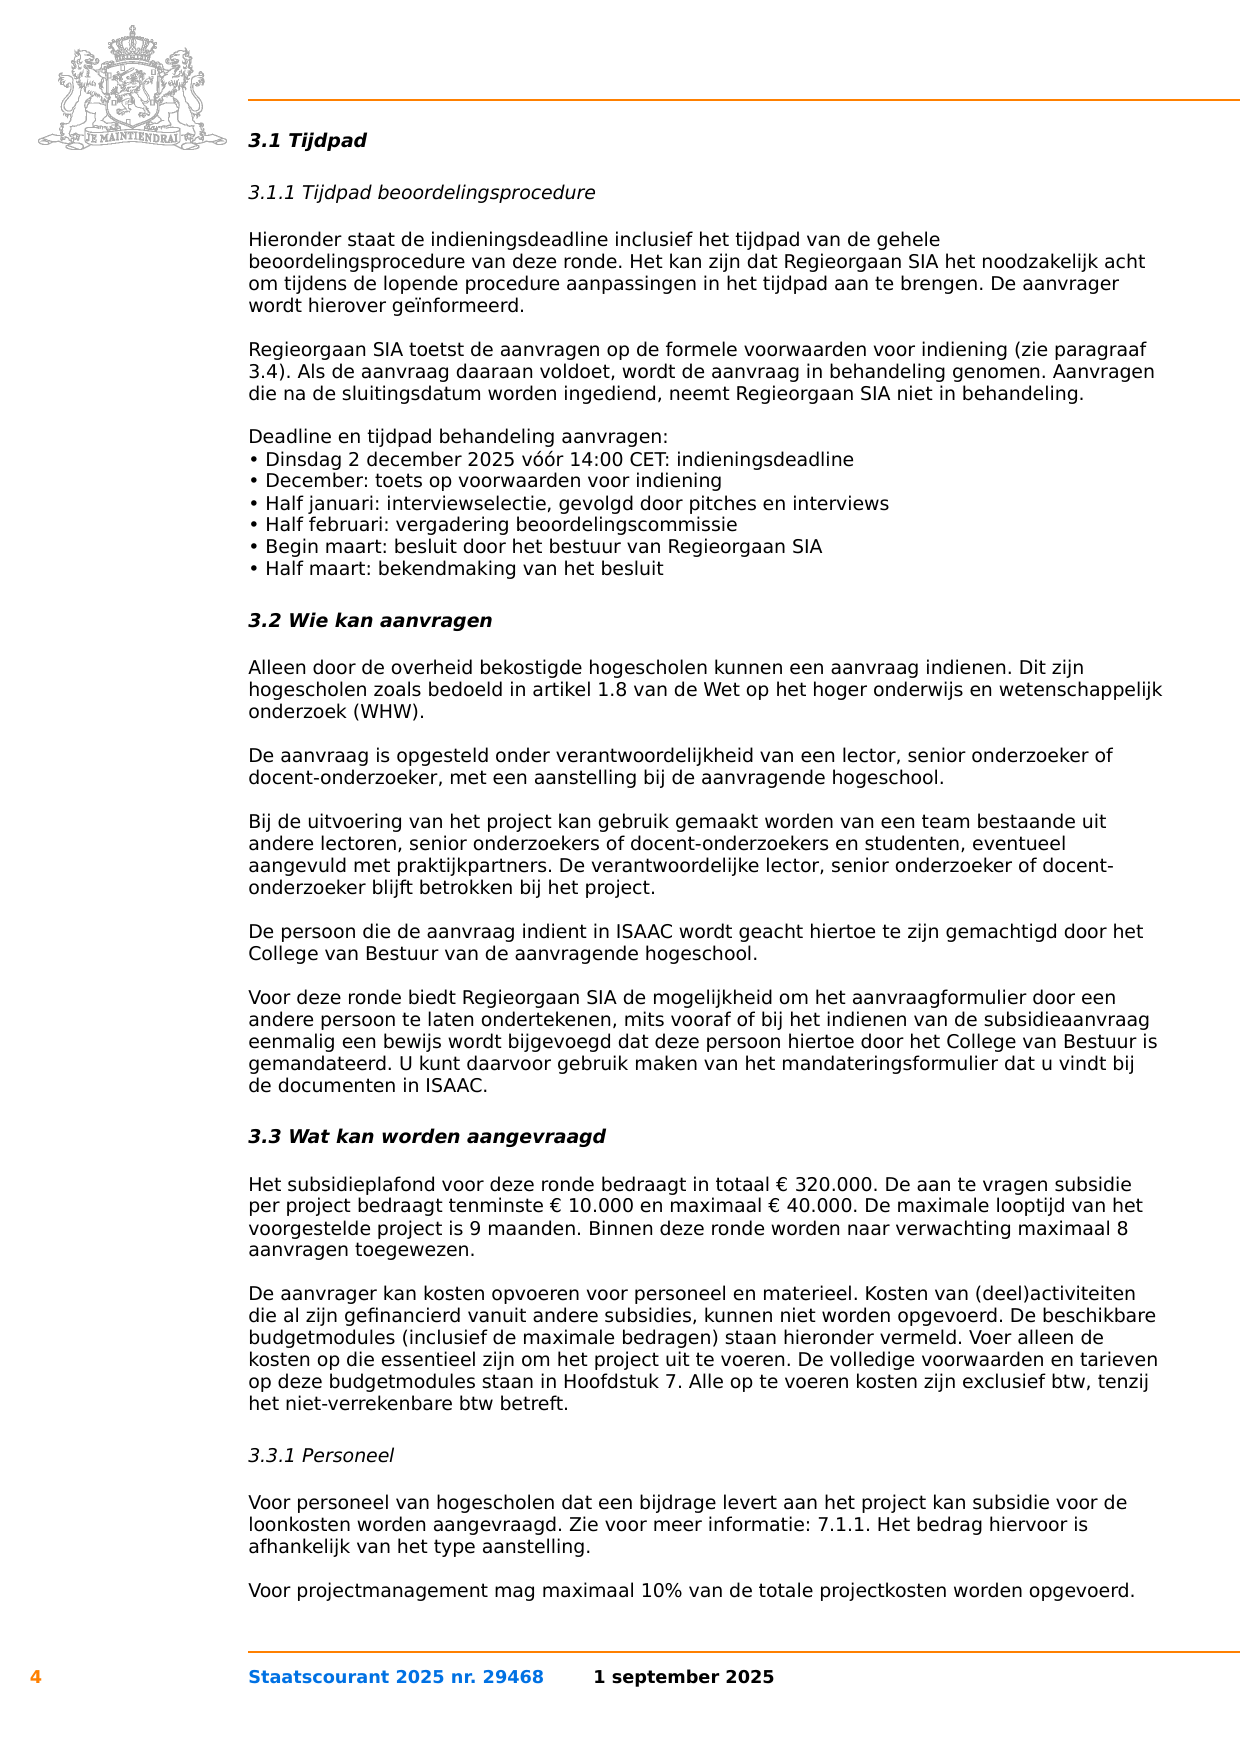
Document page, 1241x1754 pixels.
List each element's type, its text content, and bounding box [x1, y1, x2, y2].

text • Half maart: bekendmaking van het besluit [248, 558, 1163, 580]
text • Dinsdag 2 december 2025 vóór 14:00 CET: indieningsdeadline [248, 448, 1163, 470]
text Hieronder staat de indieningsdeadline inclusief het tijdpad van de gehele beoordelingsprocedure van deze ronde. Het kan zijn dat Regieorgaan SIA het noodzakelijk acht om tijdens de lopende procedure aanpassingen in het tijdpad aan te brengen. De aanvrager wordt hierover geïnformeerd. [248, 229, 1163, 317]
picture [38, 25, 227, 150]
subtitle 3.2 Wie kan aanvragen [248, 610, 1163, 632]
subtitle 3.3.1 Personeel [248, 1445, 1163, 1467]
text Het subsidieplafond voor deze ronde bedraagt in totaal € 320.000. De aan te vragen subsidie per project bedraagt tenminste € 10.000 en maximaal € 40.000. De maximale looptijd van het voorgestelde project is 9 maanden. Binnen deze ronde worden naar verwachting maximaal 8 aanvragen toegewezen. [248, 1173, 1163, 1261]
text Alleen door de overheid bekostigde hogescholen kunnen een aanvraag indienen. Dit zijn hogescholen zoals bedoeld in artikel 1.8 van de Wet op het hoger onderwijs en wetenschappelijk onderzoek (WHW). [248, 657, 1163, 723]
subtitle 3.3 Wat kan worden aangevraagd [248, 1126, 1163, 1148]
text De aanvraag is opgesteld onder verantwoordelijkheid van een lector, senior onderzoeker of docent-onderzoeker, met een aanstelling bij de aanvragende hogeschool. [248, 745, 1163, 789]
text Voor deze ronde biedt Regieorgaan SIA de mogelijkheid om het aanvraagformulier door een andere persoon te laten ondertekenen, mits vooraf of bij het indienen van de subsidieaanvraag eenmalig een bewijs wordt bijgevoegd dat deze persoon hiertoe door het College van Bestuur is gemandateerd. U kunt daarvoor gebruik maken van het mandateringsformulier dat u vindt bij de documenten in ISAAC. [248, 987, 1163, 1096]
text • December: toets op voorwaarden voor indiening [248, 470, 1163, 492]
text Voor projectmanagement mag maximaal 10% van de totale projectkosten worden opgevoerd. [248, 1580, 1163, 1602]
text De aanvrager kan kosten opvoeren voor personeel en materieel. Kosten van (deel)activiteiten die al zijn gefinancierd vanuit andere subsidies, kunnen niet worden opgevoerd. De beschikbare budgetmodules (inclusief de maximale bedragen) staan hieronder vermeld. Voer alleen de kosten op die essentieel zijn om het project uit te voeren. De volledige voorwaarden en tarieven op deze budgetmodules staan in Hoofdstuk 7. Alle op te voeren kosten zijn exclusief btw, tenzij het niet-verrekenbare btw betreft. [248, 1283, 1163, 1415]
text De persoon die de aanvraag indient in ISAAC wordt geacht hiertoe te zijn gemachtigd door het College van Bestuur van de aanvragende hogeschool. [248, 921, 1163, 965]
subtitle 3.1.1 Tijdpad beoordelingsprocedure [248, 182, 1163, 204]
text Bij de uitvoering van het project kan gebruik gemaakt worden van een team bestaande uit andere lectoren, senior onderzoekers of docent-onderzoekers en studenten, eventueel aangevuld met praktijkpartners. De verantwoordelijke lector, senior onderzoeker of docent-onderzoeker blijft betrokken bij het project. [248, 811, 1163, 899]
text Deadline en tijdpad behandeling aanvragen: [248, 426, 1163, 448]
text • Half februari: vergadering beoordelingscommissie [248, 514, 1163, 536]
text • Half januari: interviewselectie, gevolgd door pitches en interviews [248, 492, 1163, 514]
text Regieorgaan SIA toetst de aanvragen op de formele voorwaarden voor indiening (zie paragraaf 3.4). Als de aanvraag daaraan voldoet, wordt de aanvraag in behandeling genomen. Aanvragen die na de sluitingsdatum worden ingediend, neemt Regieorgaan SIA niet in behandeling. [248, 339, 1163, 404]
text • Begin maart: besluit door het bestuur van Regieorgaan SIA [248, 536, 1163, 558]
subtitle 3.1 Tijdpad [248, 130, 1163, 152]
text Voor personeel van hogescholen dat een bijdrage levert aan het project kan subsidie voor de loonkosten worden aangevraagd. Zie voor meer informatie: 7.1.1. Het bedrag hiervoor is afhankelijk van het type aanstelling. [248, 1492, 1163, 1558]
